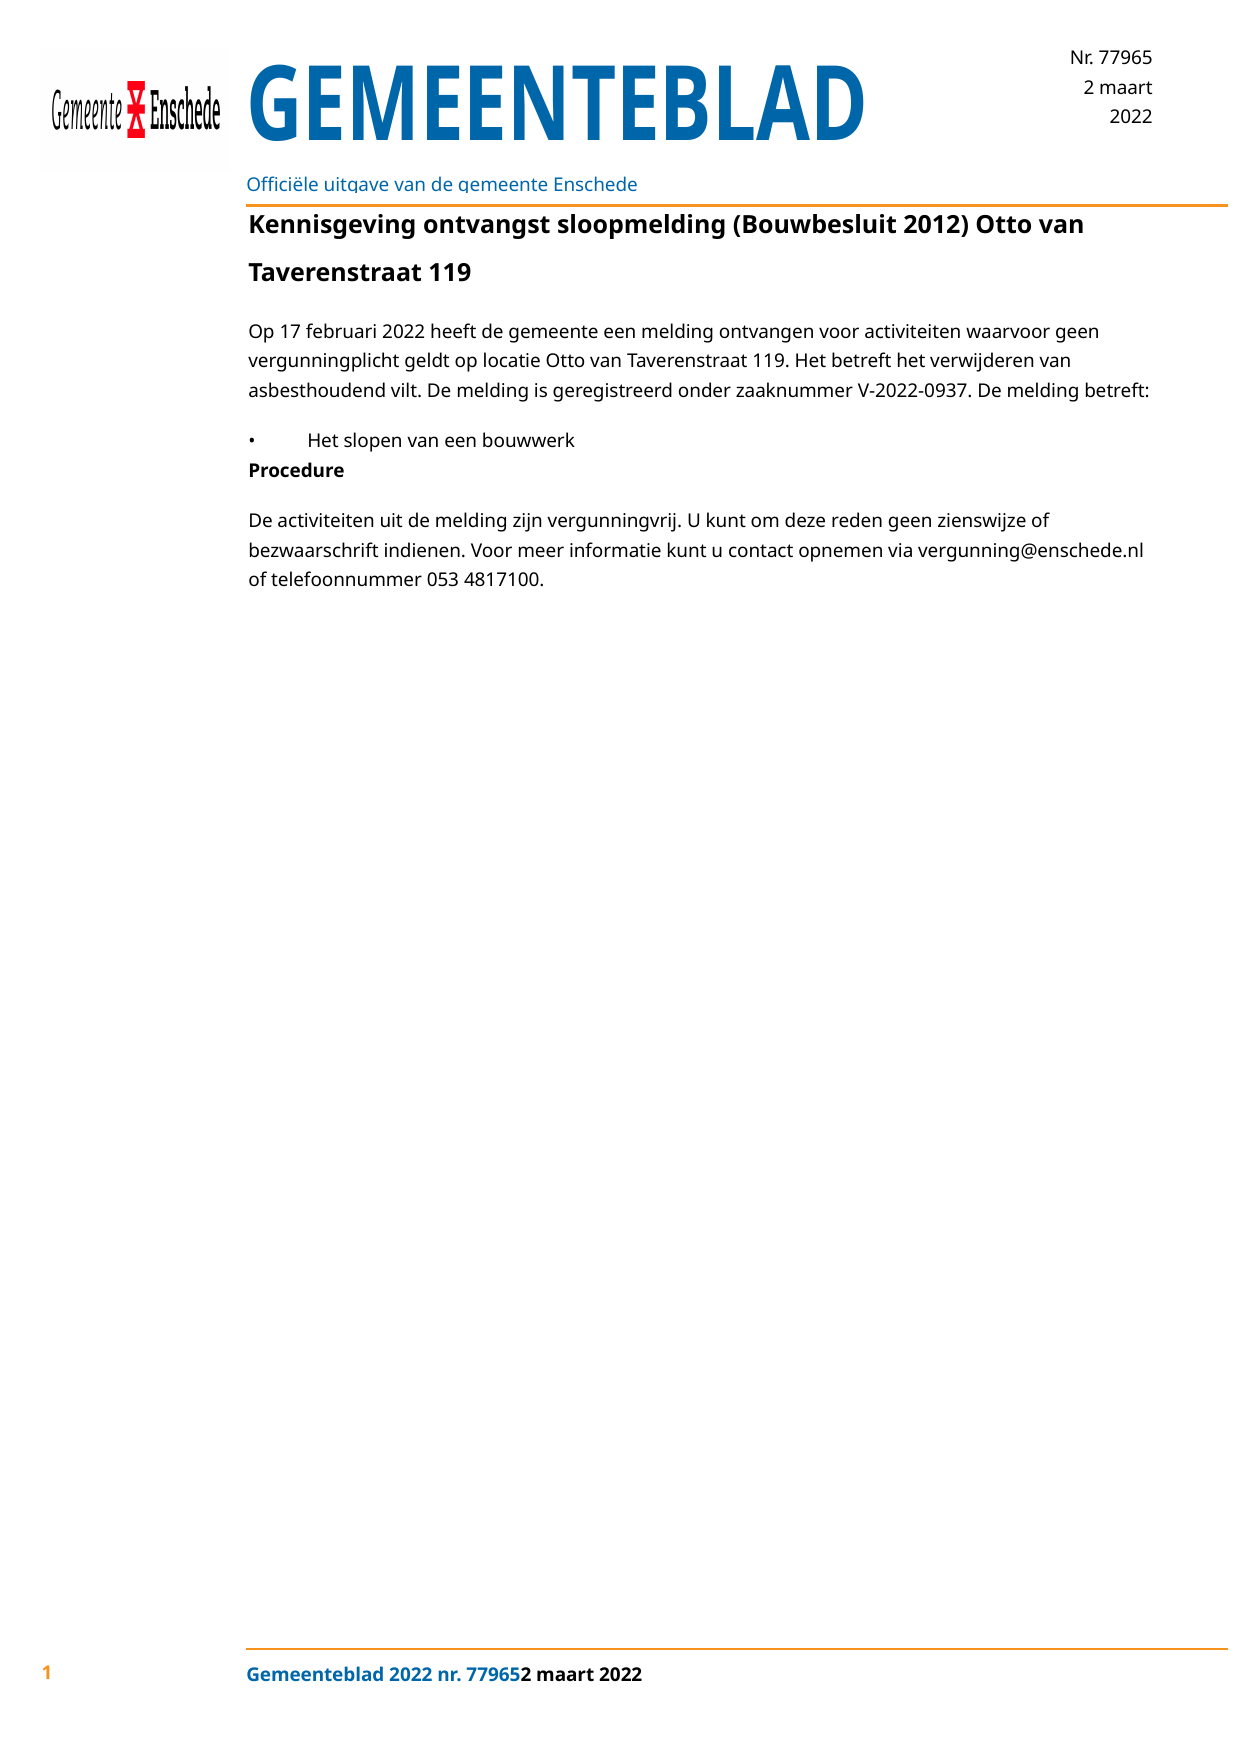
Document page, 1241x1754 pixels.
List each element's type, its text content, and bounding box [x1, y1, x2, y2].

list Het slopen van een bouwwerk [248, 427, 1152, 453]
picture [41, 47, 231, 172]
text Kennisgeving ontvangst sloopmelding (Bouwbesluit 2012) Otto van Taverenstraat 119 [248, 207, 1152, 288]
text Procedure [248, 457, 1152, 483]
text Op 17 februari 2022 heeft de gemeente een melding ontvangen voor activiteiten waarvoor geen vergunningplicht geldt op locatie Otto van Taverenstraat 119. Het betreft het verwijderen van asbesthoudend vilt. De melding is geregistreerd onder zaaknummer V-2022-0937. De melding betreft: [248, 318, 1152, 403]
text De activiteiten uit de melding zijn vergunningvrij. U kunt om deze reden geen zienswijze of bezwaarschrift indienen. Voor meer informatie kunt u contact opnemen via vergunning@enschede.nl of telefoonnummer 053 4817100. [248, 507, 1152, 592]
